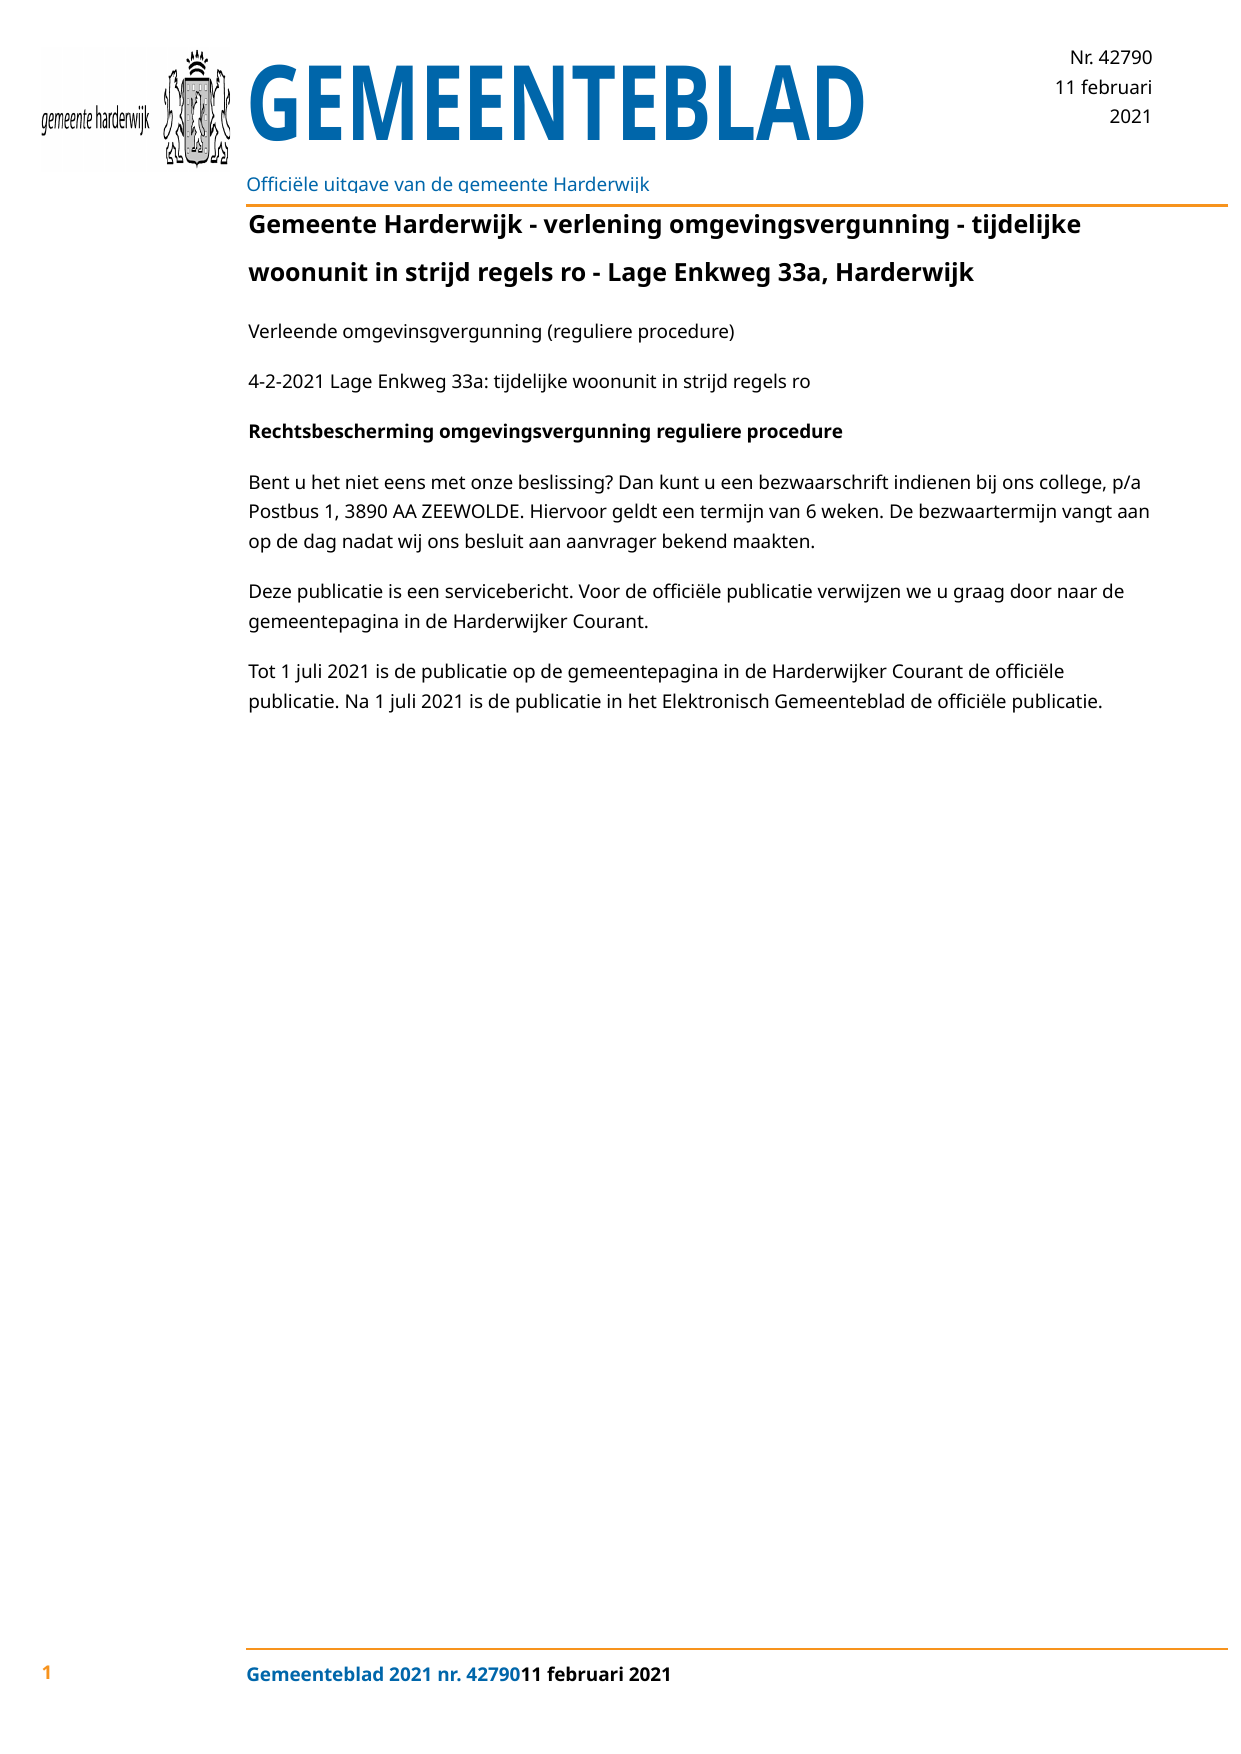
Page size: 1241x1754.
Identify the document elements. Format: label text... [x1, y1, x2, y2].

text Gemeente Harderwijk - verlening omgevingsvergunning - tijdelijke woonunit in strijd regels ro - Lage Enkweg 33a, Harderwijk [248, 207, 1152, 288]
text Tot 1 juli 2021 is de publicatie op de gemeentepagina in de Harderwijker Courant de officiële publicatie. Na 1 juli 2021 is de publicatie in het Elektronisch Gemeenteblad de officiële publicatie. [248, 659, 1152, 714]
text Deze publicatie is een servicebericht. Voor de officiële publicatie verwijzen we u graag door naar de gemeentepagina in de Harderwijker Courant. [248, 579, 1152, 634]
text Rechtsbescherming omgevingsvergunning reguliere procedure [248, 419, 1152, 444]
text 4-2-2021 Lage Enkweg 33a: tijdelijke woonunit in strijd regels ro [248, 368, 1152, 394]
text Verleende omgevinsgvergunning (reguliere procedure) [248, 318, 1152, 344]
text Bent u het niet eens met onze beslissing? Dan kunt u een bezwaarschrift indienen bij ons college, p/a Postbus 1, 3890 AA ZEEWOLDE. Hiervoor geldt een termijn van 6 weken. De bezwaartermijn vangt aan op de dag nadat wij ons besluit aan aanvrager bekend maakten. [248, 469, 1152, 554]
picture [41, 47, 231, 172]
